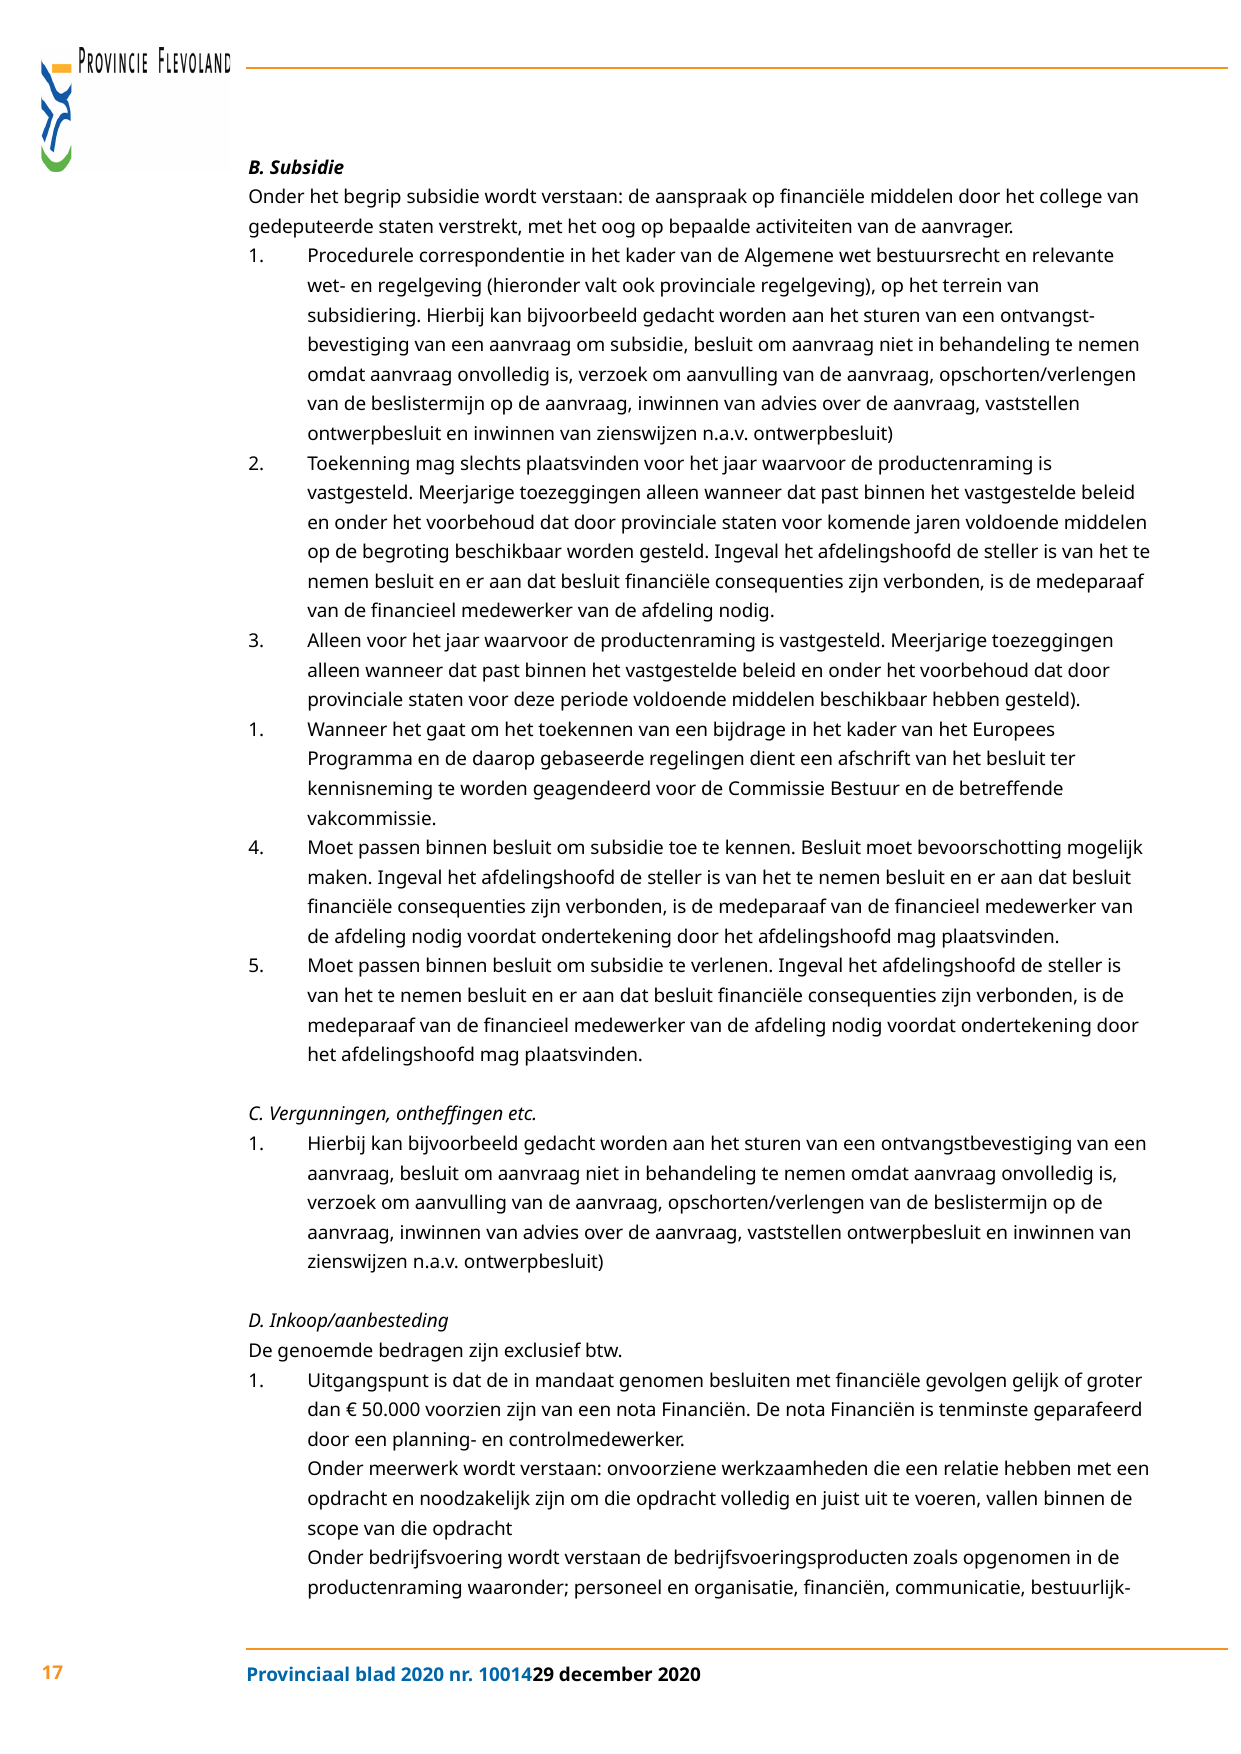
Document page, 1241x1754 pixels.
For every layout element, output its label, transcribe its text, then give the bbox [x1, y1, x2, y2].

list Moet passen binnen besluit om subsidie te verlenen. Ingeval het afdelingshoofd de steller is van het te nemen besluit en er aan dat besluit financiële consequenties zijn verbonden, is de medeparaaf van de financieel medewerker van de afdeling nodig voordat ondertekening door het afdelingshoofd mag plaatsvinden. [248, 953, 1152, 1067]
list Uitgangspunt is dat de in mandaat genomen besluiten met financiële gevolgen gelijk of groter dan € 50.000 voorzien zijn van een nota Financiën. De nota Financiën is tenminste geparafeerd door een planning- en controlmedewerker. [248, 1367, 1152, 1452]
list Wanneer het gaat om het toekennen van een bijdrage in het kader van het Europees Programma en de daarop gebaseerde regelingen dient een afschrift van het besluit ter kennisneming te worden geagendeerd voor de Commissie Bestuur en de betreffende vakcommissie. [248, 716, 1152, 831]
text C. Vergunningen, ontheffingen etc. [248, 1101, 1152, 1126]
list Onder bedrijfsvoering wordt verstaan de bedrijfsvoeringsproducten zoals opgenomen in de productenraming waaronder; personeel en organisatie, financiën, communicatie, bestuurlijk- [248, 1544, 1152, 1600]
picture [41, 47, 231, 172]
list Hierbij kan bijvoorbeeld gedacht worden aan het sturen van een ontvangstbevestiging van een aanvraag, besluit om aanvraag niet in behandeling te nemen omdat aanvraag onvolledig is, verzoek om aanvulling van de aanvraag, opschorten/verlengen van de beslistermijn op de aanvraag, inwinnen van advies over de aanvraag, vaststellen ontwerpbesluit en inwinnen van zienswijzen n.a.v. ontwerpbesluit) [248, 1130, 1152, 1274]
list Onder meerwerk wordt verstaan: onvoorziene werkzaamheden die een relatie hebben met een opdracht en noodzakelijk zijn om die opdracht volledig en juist uit te voeren, vallen binnen de scope van die opdracht [248, 1456, 1152, 1541]
list Procedurele correspondentie in het kader van de Algemene wet bestuursrecht en relevante wet- en regelgeving (hieronder valt ook provinciale regelgeving), op het terrein van subsidiering. Hierbij kan bijvoorbeeld gedacht worden aan het sturen van een ontvangst- bevestiging van een aanvraag om subsidie, besluit om aanvraag niet in behandeling te nemen omdat aanvraag onvolledig is, verzoek om aanvulling van de aanvraag, opschorten/verlengen van de beslistermijn op de aanvraag, inwinnen van advies over de aanvraag, vaststellen ontwerpbesluit en inwinnen van zienswijzen n.a.v. ontwerpbesluit) [248, 243, 1152, 446]
text B. Subsidie [248, 154, 1152, 180]
list Moet passen binnen besluit om subsidie toe te kennen. Besluit moet bevoorschotting mogelijk maken. Ingeval het afdelingshoofd de steller is van het te nemen besluit en er aan dat besluit financiële consequenties zijn verbonden, is de medeparaaf van de financieel medewerker van de afdeling nodig voordat ondertekening door het afdelingshoofd mag plaatsvinden. [248, 834, 1152, 949]
list Alleen voor het jaar waarvoor de productenraming is vastgesteld. Meerjarige toezeggingen alleen wanneer dat past binnen het vastgestelde beleid en onder het voorbehoud dat door provinciale staten voor deze periode voldoende middelen beschikbaar hebben gesteld). [248, 627, 1152, 712]
text De genoemde bedragen zijn exclusief btw. [248, 1337, 1152, 1363]
list Toekenning mag slechts plaatsvinden voor het jaar waarvoor de productenraming is vastgesteld. Meerjarige toezeggingen alleen wanneer dat past binnen het vastgestelde beleid en onder het voorbehoud dat door provinciale staten voor komende jaren voldoende middelen op de begroting beschikbaar worden gesteld. Ingeval het afdelingshoofd de steller is van het te nemen besluit en er aan dat besluit financiële consequenties zijn verbonden, is de medeparaaf van de financieel medewerker van de afdeling nodig. [248, 450, 1152, 623]
text Onder het begrip subsidie wordt verstaan: de aanspraak op financiële middelen door het college van gedeputeerde staten verstrekt, met het oog op bepaalde activiteiten van de aanvrager. [248, 183, 1152, 239]
text D. Inkoop/aanbesteding [248, 1308, 1152, 1333]
